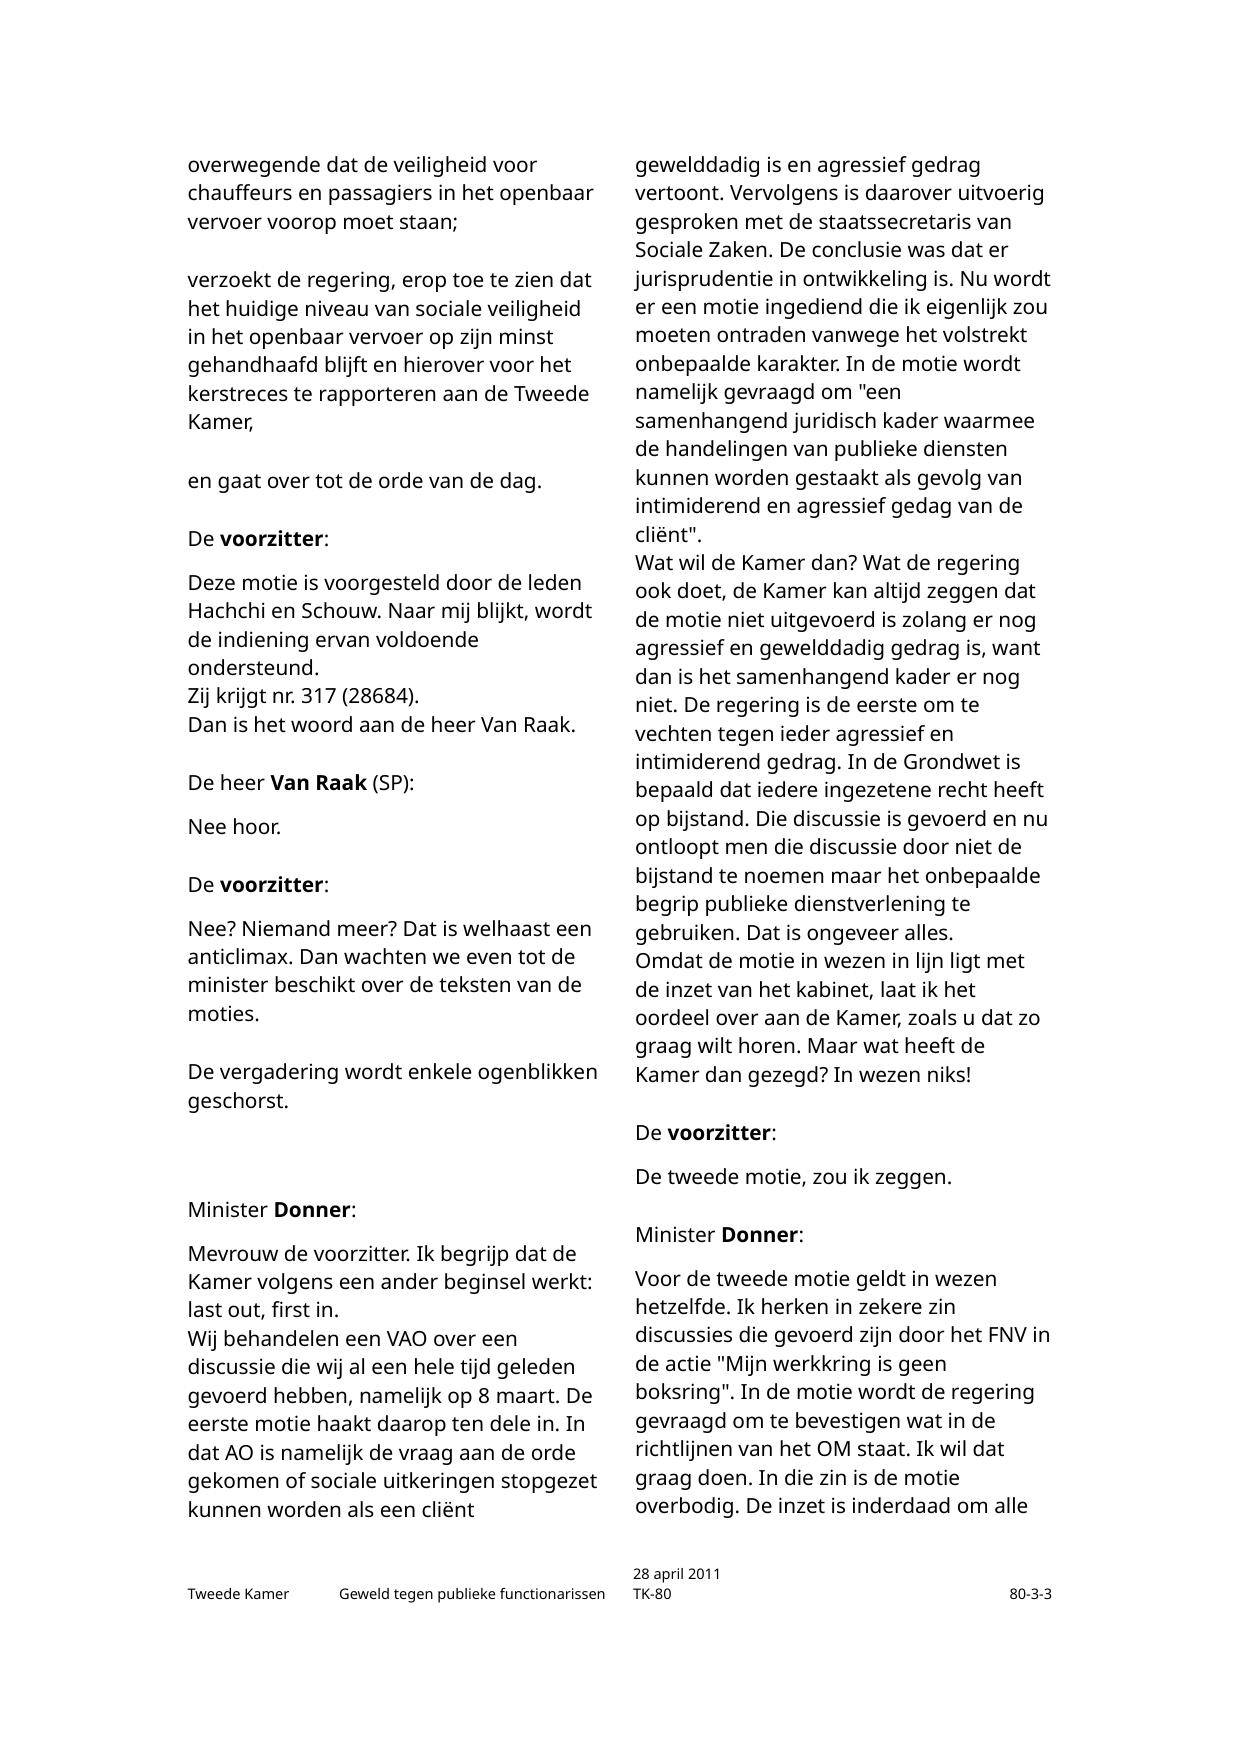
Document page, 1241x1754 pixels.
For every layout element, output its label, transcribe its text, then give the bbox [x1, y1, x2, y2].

text De tweede motie, zou ik zeggen. [635, 1162, 1053, 1190]
text Zij krijgt nr. 317 (28684). [187, 682, 605, 710]
text Minister Donner: [635, 1220, 1053, 1249]
text De voorzitter: [187, 870, 605, 899]
text Mevrouw de voorzitter. Ik begrijp dat de Kamer volgens een ander beginsel werkt: last out, first in. [187, 1239, 605, 1324]
text De voorzitter: [187, 524, 605, 553]
text Deze motie is voorgesteld door de leden Hachchi en Schouw. Naar mij blijkt, wordt de indiening ervan voldoende ondersteund. [187, 568, 605, 682]
text De voorzitter: [635, 1118, 1053, 1147]
text Minister Donner: [187, 1195, 605, 1224]
text Nee hoor. [187, 812, 605, 840]
text Voor de tweede motie geldt in wezen hetzelfde. Ik herken in zekere zin discussies die gevoerd zijn door het FNV in de actie "Mijn werkkring is geen boksring". In de motie wordt de regering gevraagd om te bevestigen wat in de richtlijnen van het OM staat. Ik wil dat graag doen. In die zin is de motie overbodig. De inzet is inderdaad om alle [635, 1264, 1053, 1520]
text overwegende dat de veiligheid voor chauffeurs en passagiers in het openbaar vervoer voorop moet staan; [187, 150, 605, 235]
text Nee? Niemand meer? Dat is welhaast een anticlimax. Dan wachten we even tot de minister beschikt over de teksten van de moties. [187, 914, 605, 1027]
text  [187, 1144, 605, 1173]
text Wat wil de Kamer dan? Wat de regering ook doet, de Kamer kan altijd zeggen dat de motie niet uitgevoerd is zolang er nog agressief en gewelddadig gedrag is, want dan is het samenhangend kader er nog niet. De regering is de eerste om te vechten tegen ieder agressief en intimiderend gedrag. In de Grondwet is bepaald dat iedere ingezetene recht heeft op bijstand. Die discussie is gevoerd en nu ontloopt men die discussie door niet de bijstand te noemen maar het onbepaalde begrip publieke dienstverlening te gebruiken. Dat is ongeveer alles. [635, 548, 1053, 946]
text Dan is het woord aan de heer Van Raak. [187, 710, 605, 738]
text Omdat de motie in wezen in lijn ligt met de inzet van het kabinet, laat ik het oordeel over aan de Kamer, zoals u dat zo graag wilt horen. Maar wat heeft de Kamer dan gezegd? In wezen niks! [635, 946, 1053, 1088]
text gewelddadig is en agressief gedrag vertoont. Vervolgens is daarover uitvoerig gesproken met de staatssecretaris van Sociale Zaken. De conclusie was dat er jurisprudentie in ontwikkeling is. Nu wordt er een motie ingediend die ik eigenlijk zou moeten ontraden vanwege het volstrekt onbepaalde karakter. In de motie wordt namelijk gevraagd om "een samenhangend juridisch kader waarmee de handelingen van publieke diensten kunnen worden gestaakt als gevolg van intimiderend en agressief gedag van de cliënt". [635, 150, 1053, 548]
text verzoekt de regering, erop toe te zien dat het huidige niveau van sociale veiligheid in het openbaar vervoer op zijn minst gehandhaafd blijft en hierover voor het kerstreces te rapporteren aan de Tweede Kamer, [187, 265, 605, 436]
text De heer Van Raak (SP): [187, 768, 605, 797]
text De vergadering wordt enkele ogenblikken geschorst. [187, 1057, 605, 1114]
text en gaat over tot de orde van de dag. [187, 466, 605, 494]
text Wij behandelen een VAO over een discussie die wij al een hele tijd geleden gevoerd hebben, namelijk op 8 maart. De eerste motie haakt daarop ten dele in. In dat AO is namelijk de vraag aan de orde gekomen of sociale uitkeringen stopgezet kunnen worden als een cliënt [187, 1324, 605, 1523]
